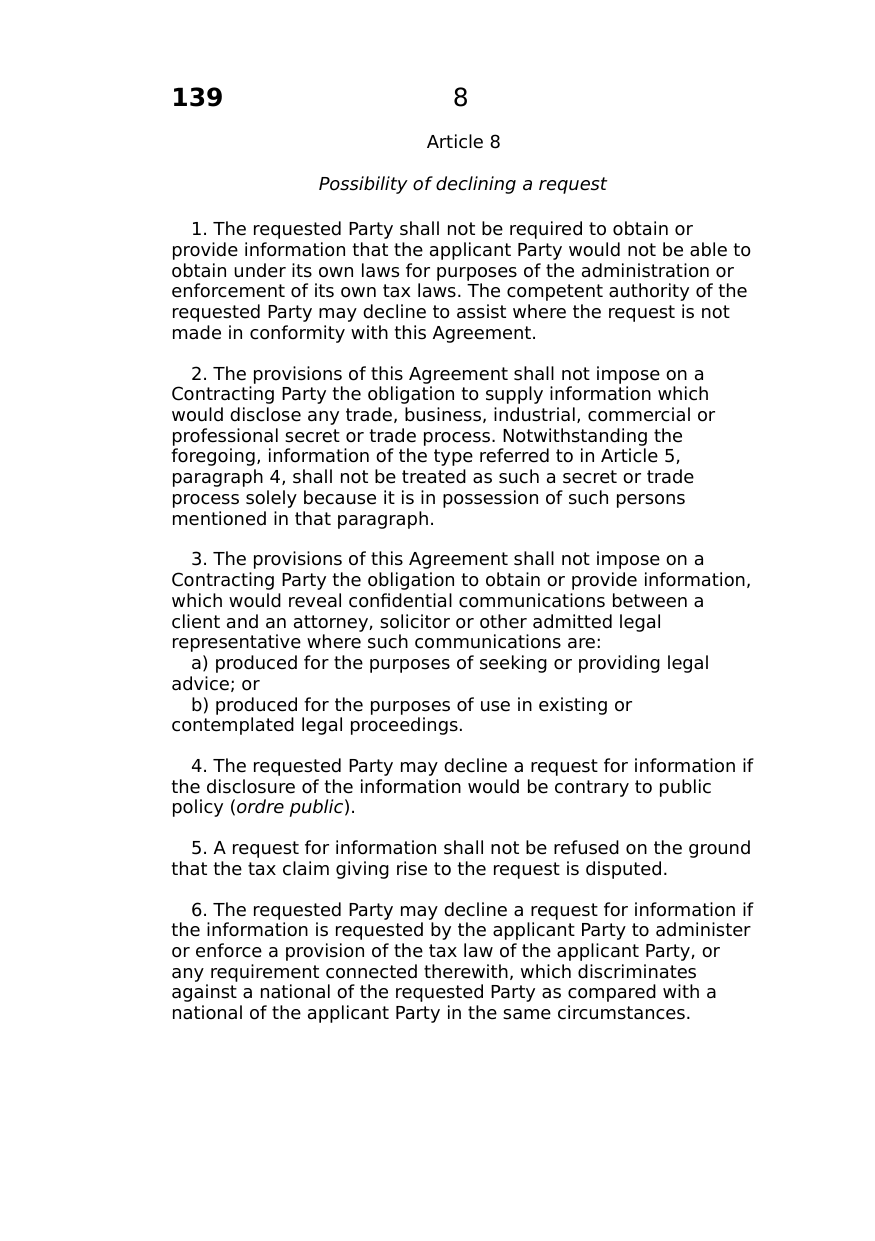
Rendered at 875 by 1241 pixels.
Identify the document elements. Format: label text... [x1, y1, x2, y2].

text 6. The requested Party may decline a request for information if the information is requested by the applicant Party to administer or enforce a provision of the tax law of the applicant Party, or any requirement connected therewith, which discriminates against a national of the requested Party as compared with a national of the applicant Party in the same circumstances. [171, 899, 756, 1024]
text 5. A request for information shall not be refused on the ground that the tax claim giving rise to the request is disputed. [171, 838, 756, 879]
text b) produced for the purposes of use in existing or contemplated legal proceedings. [171, 694, 756, 736]
text 4. The requested Party may decline a request for information if the disclosure of the information would be contrary to public policy (ordre public). [171, 756, 756, 818]
text 3. The provisions of this Agreement shall not impose on a Contracting Party the obligation to obtain or provide information, which would reveal confidential communications between a client and an attorney, solicitor or other admitted legal representative where such communications are: [171, 549, 756, 653]
text 2. The provisions of this Agreement shall not impose on a Contracting Party the obligation to supply information which would disclose any trade, business, industrial, commercial or professional secret or trade process. Notwithstanding the foregoing, information of the type referred to in Article 5, paragraph 4, shall not be treated as such a secret or trade process solely because it is in possession of such persons mentioned in that paragraph. [171, 363, 756, 529]
subtitle Article 8 Possibility of declining a request [171, 132, 756, 194]
text 1. The requested Party shall not be required to obtain or provide information that the applicant Party would not be able to obtain under its own laws for purposes of the administration or enforcement of its own tax laws. The competent authority of the requested Party may decline to assist where the request is not made in conformity with this Agreement. [171, 219, 756, 343]
text a) produced for the purposes of seeking or providing legal advice; or [171, 653, 756, 694]
